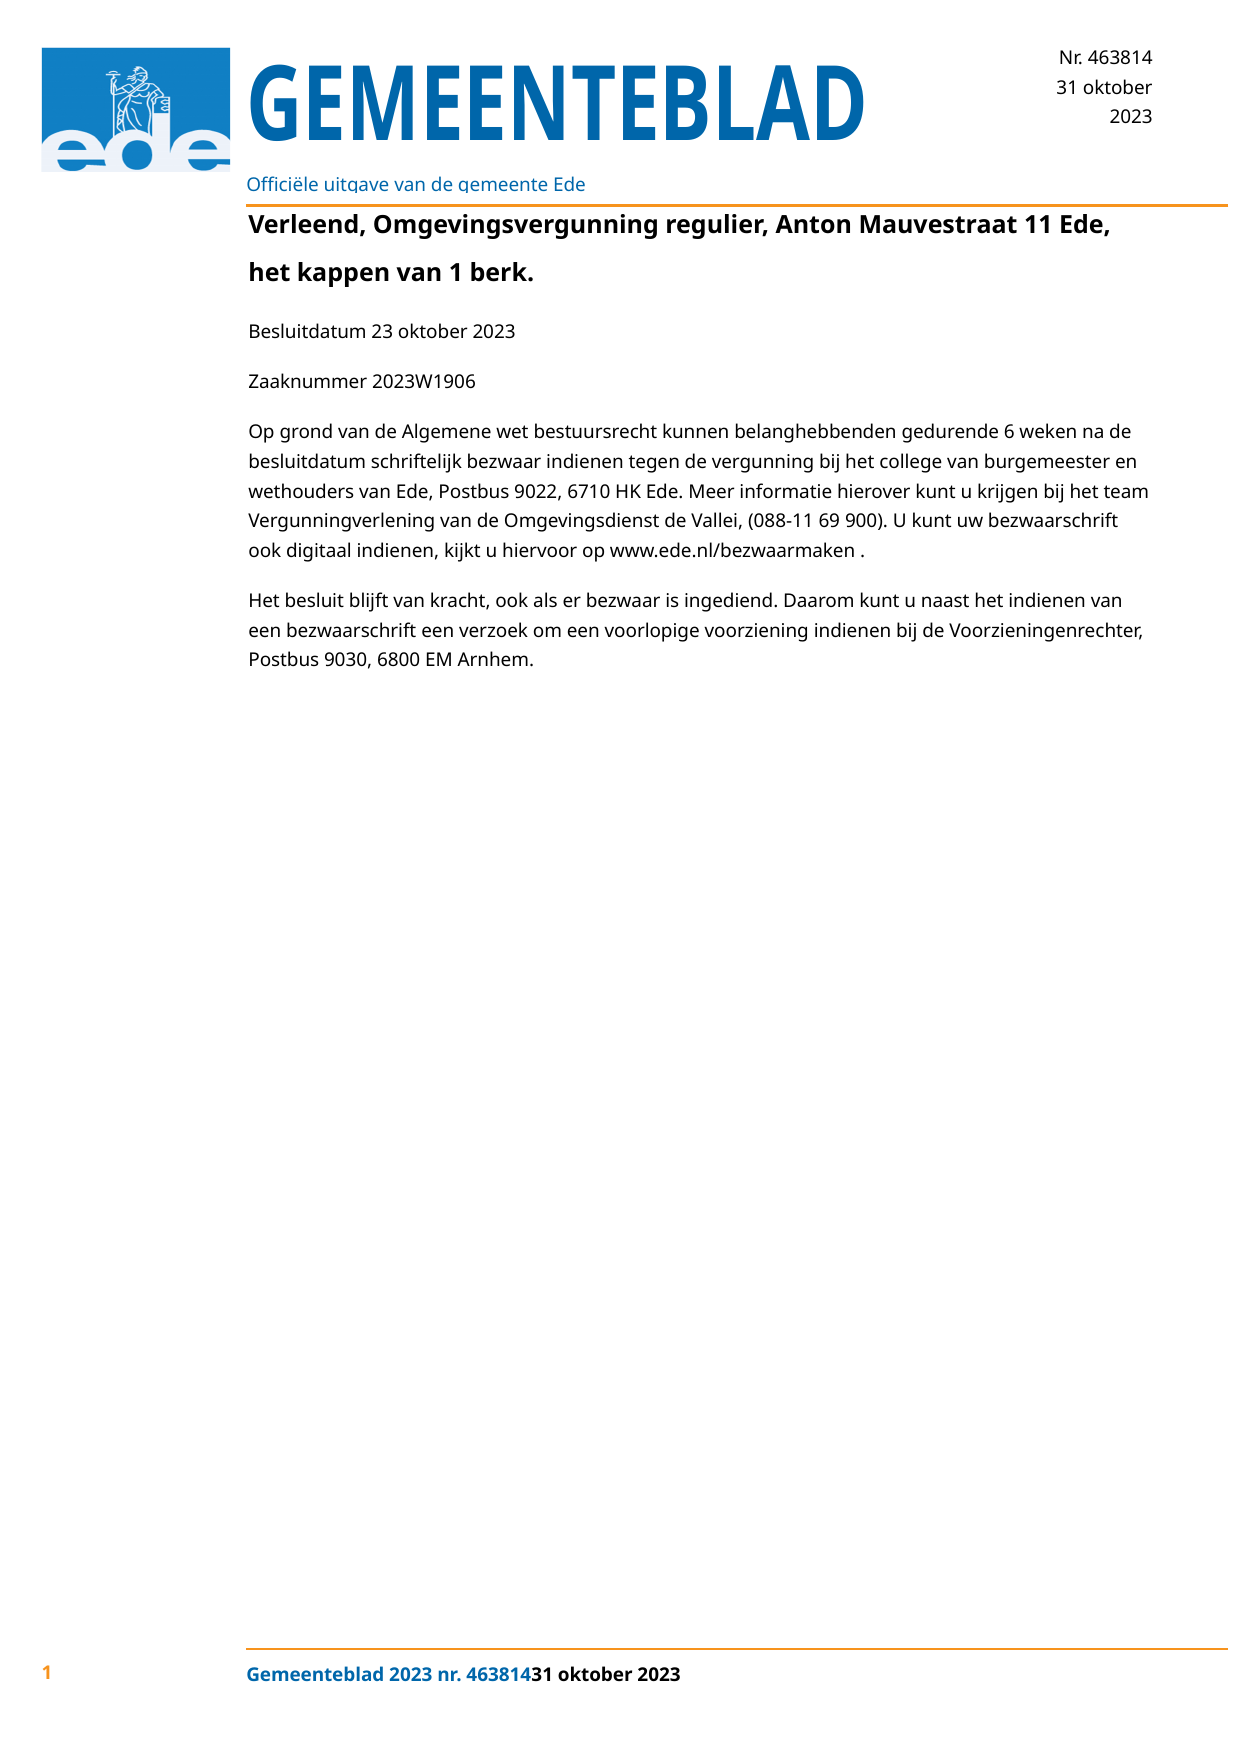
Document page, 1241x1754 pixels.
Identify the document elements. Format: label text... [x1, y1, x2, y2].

text Het besluit blijft van kracht, ook als er bezwaar is ingediend. Daarom kunt u naast het indienen van een bezwaarschrift een verzoek om een voorlopige voorziening indienen bij de Voorzieningenrechter, Postbus 9030, 6800 EM Arnhem. [248, 587, 1152, 672]
picture [41, 47, 231, 172]
text Zaaknummer 2023W1906 [248, 368, 1152, 394]
text Op grond van de Algemene wet bestuursrecht kunnen belanghebbenden gedurende 6 weken na de besluitdatum schriftelijk bezwaar indienen tegen de vergunning bij het college van burgemeester en wethouders van Ede, Postbus 9022, 6710 HK Ede. Meer informatie hierover kunt u krijgen bij het team Vergunningverlening van de Omgevingsdienst de Vallei, (088-11 69 900). U kunt uw bezwaarschrift ook digitaal indienen, kijkt u hiervoor op www.ede.nl/bezwaarmaken . [248, 419, 1152, 563]
text Besluitdatum 23 oktober 2023 [248, 318, 1152, 344]
text Verleend, Omgevingsvergunning regulier, Anton Mauvestraat 11 Ede, het kappen van 1 berk. [248, 207, 1152, 288]
